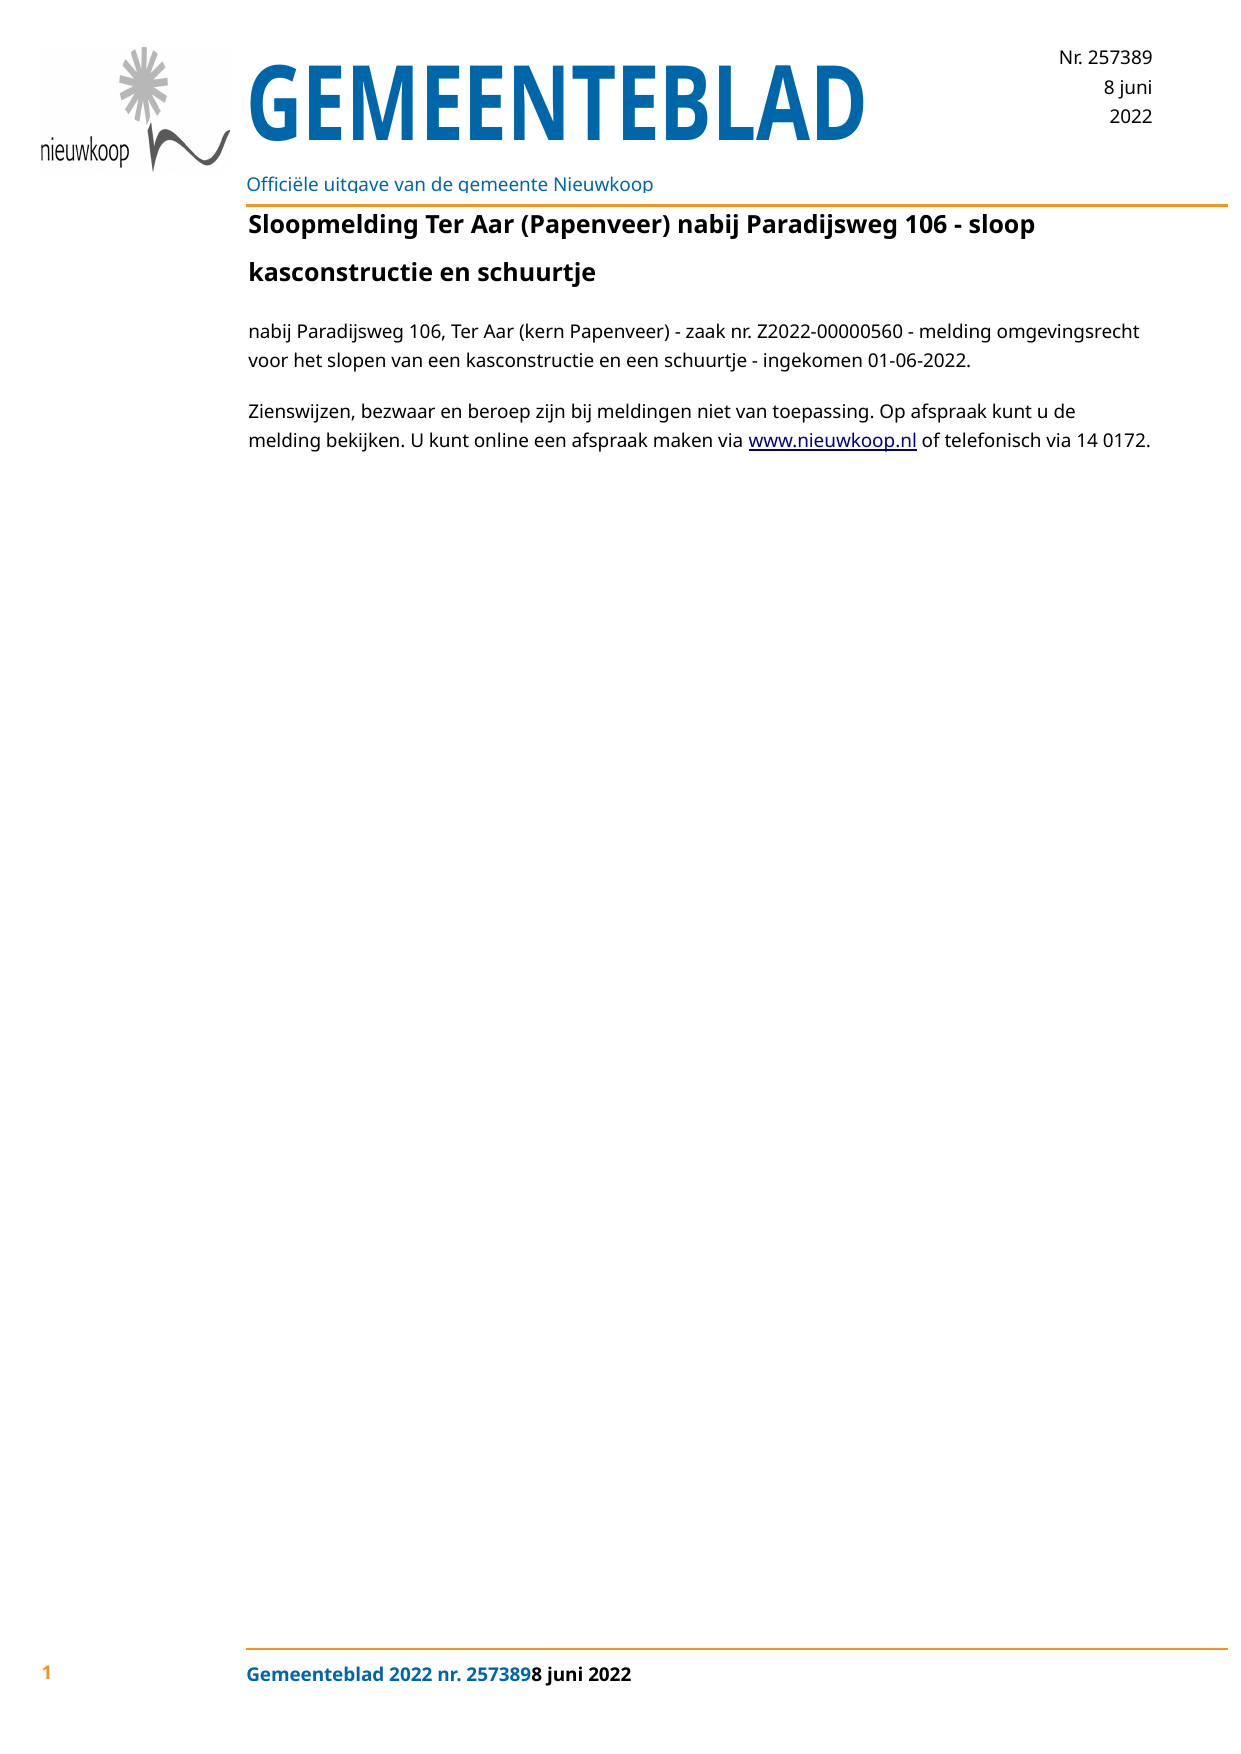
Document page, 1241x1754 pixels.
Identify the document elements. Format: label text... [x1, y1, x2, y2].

text Sloopmelding Ter Aar (Papenveer) nabij Paradijsweg 106 - sloop kasconstructie en schuurtje [248, 207, 1152, 288]
picture [41, 47, 231, 172]
text Zienswijzen, bezwaar en beroep zijn bij meldingen niet van toepassing. Op afspraak kunt u de melding bekijken. U kunt online een afspraak maken via www.nieuwkoop.nl of telefonisch via 14 0172. [248, 398, 1152, 453]
text nabij Paradijsweg 106, Ter Aar (kern Papenveer) - zaak nr. Z2022-00000560 - melding omgevingsrecht voor het slopen van een kasconstructie en een schuurtje - ingekomen 01-06-2022. [248, 318, 1152, 373]
